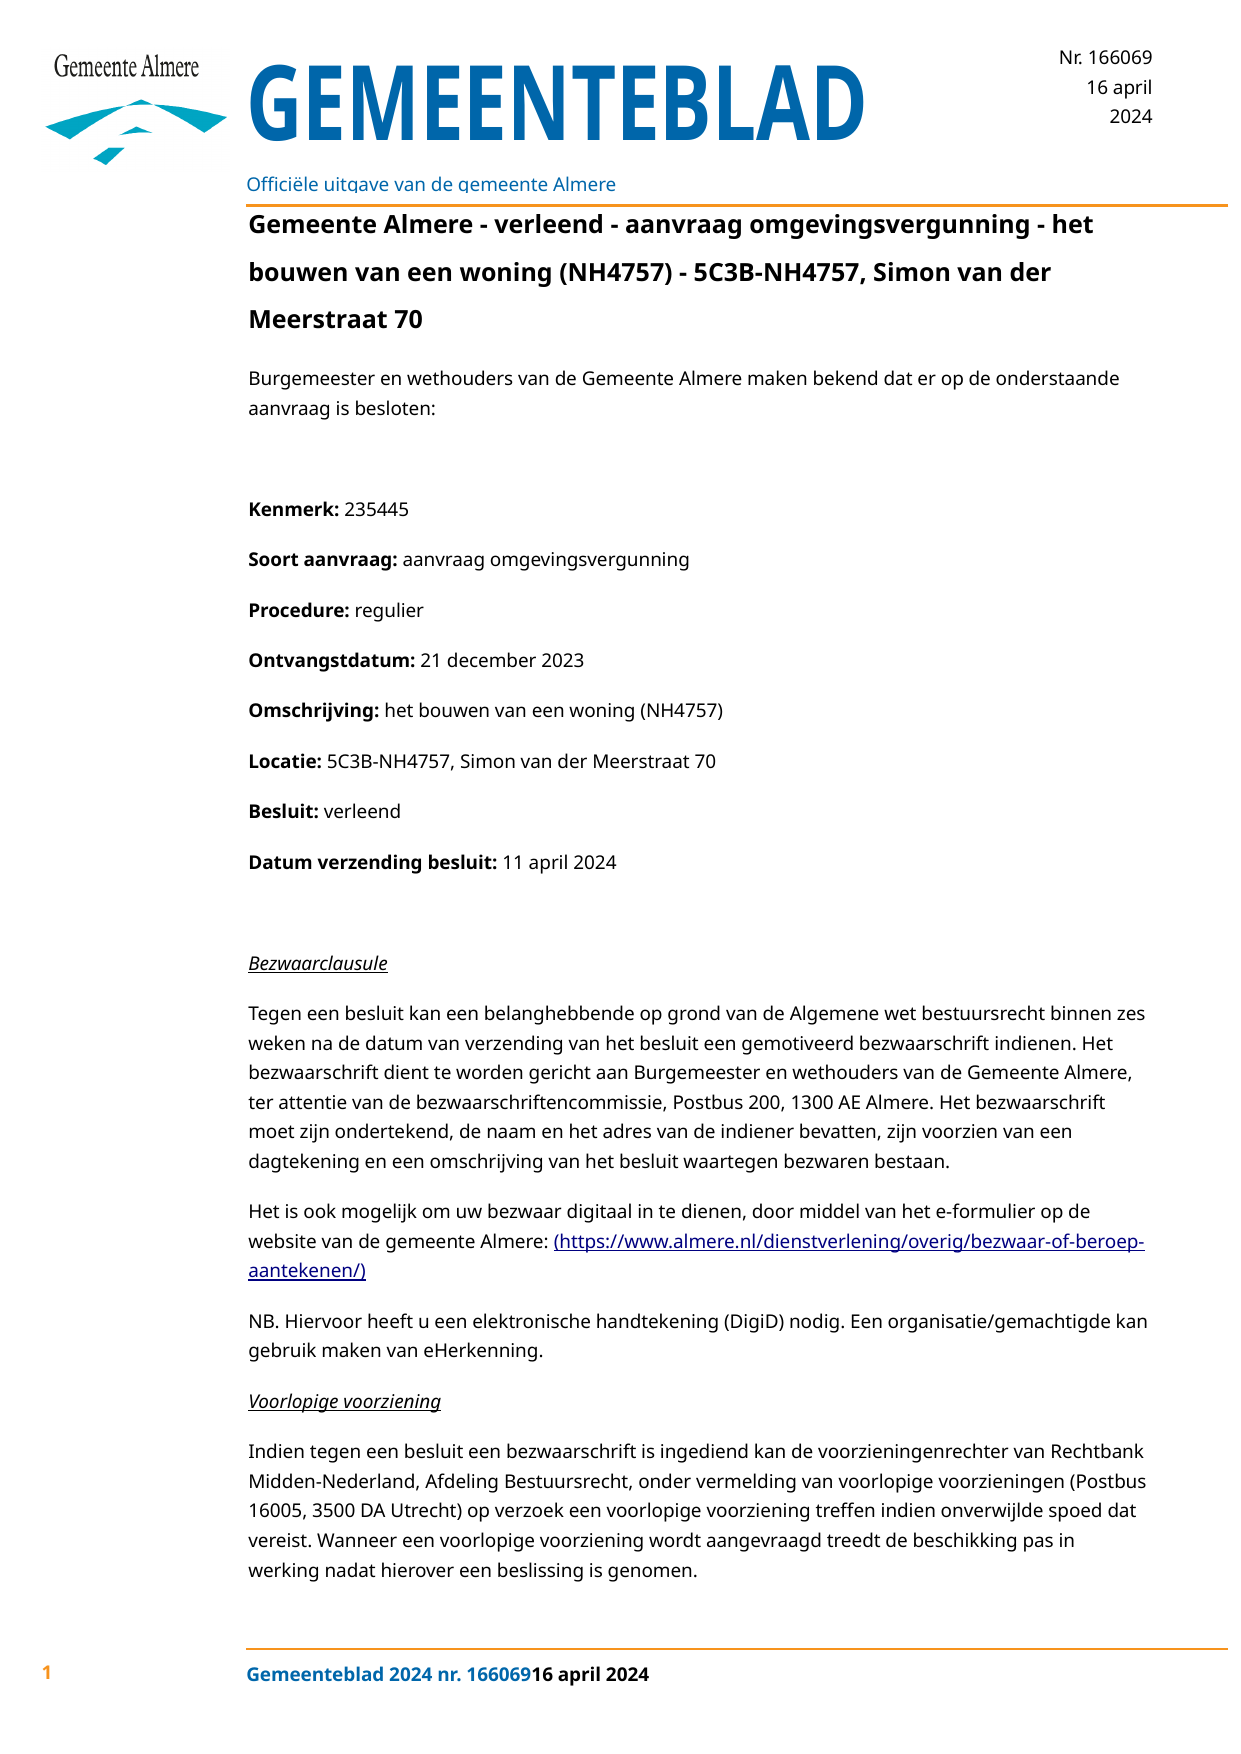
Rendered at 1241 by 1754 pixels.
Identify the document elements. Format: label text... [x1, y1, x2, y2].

text NB. Hiervoor heeft u een elektronische handtekening (DigiD) nodig. Een organisatie/gemachtigde kan gebruik maken van eHerkenning. [248, 1308, 1152, 1363]
text Datum verzending besluit: 11 april 2024 [248, 849, 1152, 874]
text Burgemeester en wethouders van de Gemeente Almere maken bekend dat er op de onderstaande aanvraag is besloten: [248, 366, 1152, 421]
text Soort aanvraag: aanvraag omgevingsvergunning [248, 546, 1152, 572]
text Omschrijving: het bouwen van een woning (NH4757) [248, 698, 1152, 723]
text Besluit: verleend [248, 798, 1152, 824]
text Het is ook mogelijk om uw bezwaar digitaal in te dienen, door middel van het e-formulier op de website van de gemeente Almere: (https://www.almere.nl/dienstverlening/overig/bezwaar-of-beroep-aantekenen/) [248, 1198, 1152, 1283]
text Locatie: 5C3B-NH4757, Simon van der Meerstraat 70 [248, 748, 1152, 774]
text Ontvangstdatum: 21 december 2023 [248, 647, 1152, 673]
text Tegen een besluit kan een belanghebbende op grond van de Algemene wet bestuursrecht binnen zes weken na de datum van verzending van het besluit een gemotiveerd bezwaarschrift indienen. Het bezwaarschrift dient te worden gericht aan Burgemeester en wethouders van de Gemeente Almere, ter attentie van de bezwaarschriftencommissie, Postbus 200, 1300 AE Almere. Het bezwaarschrift moet zijn ondertekend, de naam en het adres van de indiener bevatten, zijn voorzien van een dagtekening en een omschrijving van het besluit waartegen bezwaren bestaan. [248, 1000, 1152, 1174]
text Kenmerk: 235445 [248, 496, 1152, 522]
text Voorlopige voorziening [248, 1388, 1152, 1414]
text Bezwaarclausule [248, 950, 1152, 975]
text Procedure: regulier [248, 597, 1152, 622]
text Indien tegen een besluit een bezwaarschrift is ingediend kan de voorzieningenrechter van Rechtbank Midden-Nederland, Afdeling Bestuursrecht, onder vermelding van voorlopige voorzieningen (Postbus 16005, 3500 DA Utrecht) op verzoek een voorlopige voorziening treffen indien onverwijlde spoed dat vereist. Wanneer een voorlopige voorziening wordt aangevraagd treedt de beschikking pas in werking nadat hierover een beslissing is genomen. [248, 1438, 1152, 1582]
picture [41, 47, 231, 172]
text Gemeente Almere - verleend - aanvraag omgevingsvergunning - het bouwen van een woning (NH4757) - 5C3B-NH4757, Simon van der Meerstraat 70 [248, 207, 1152, 336]
